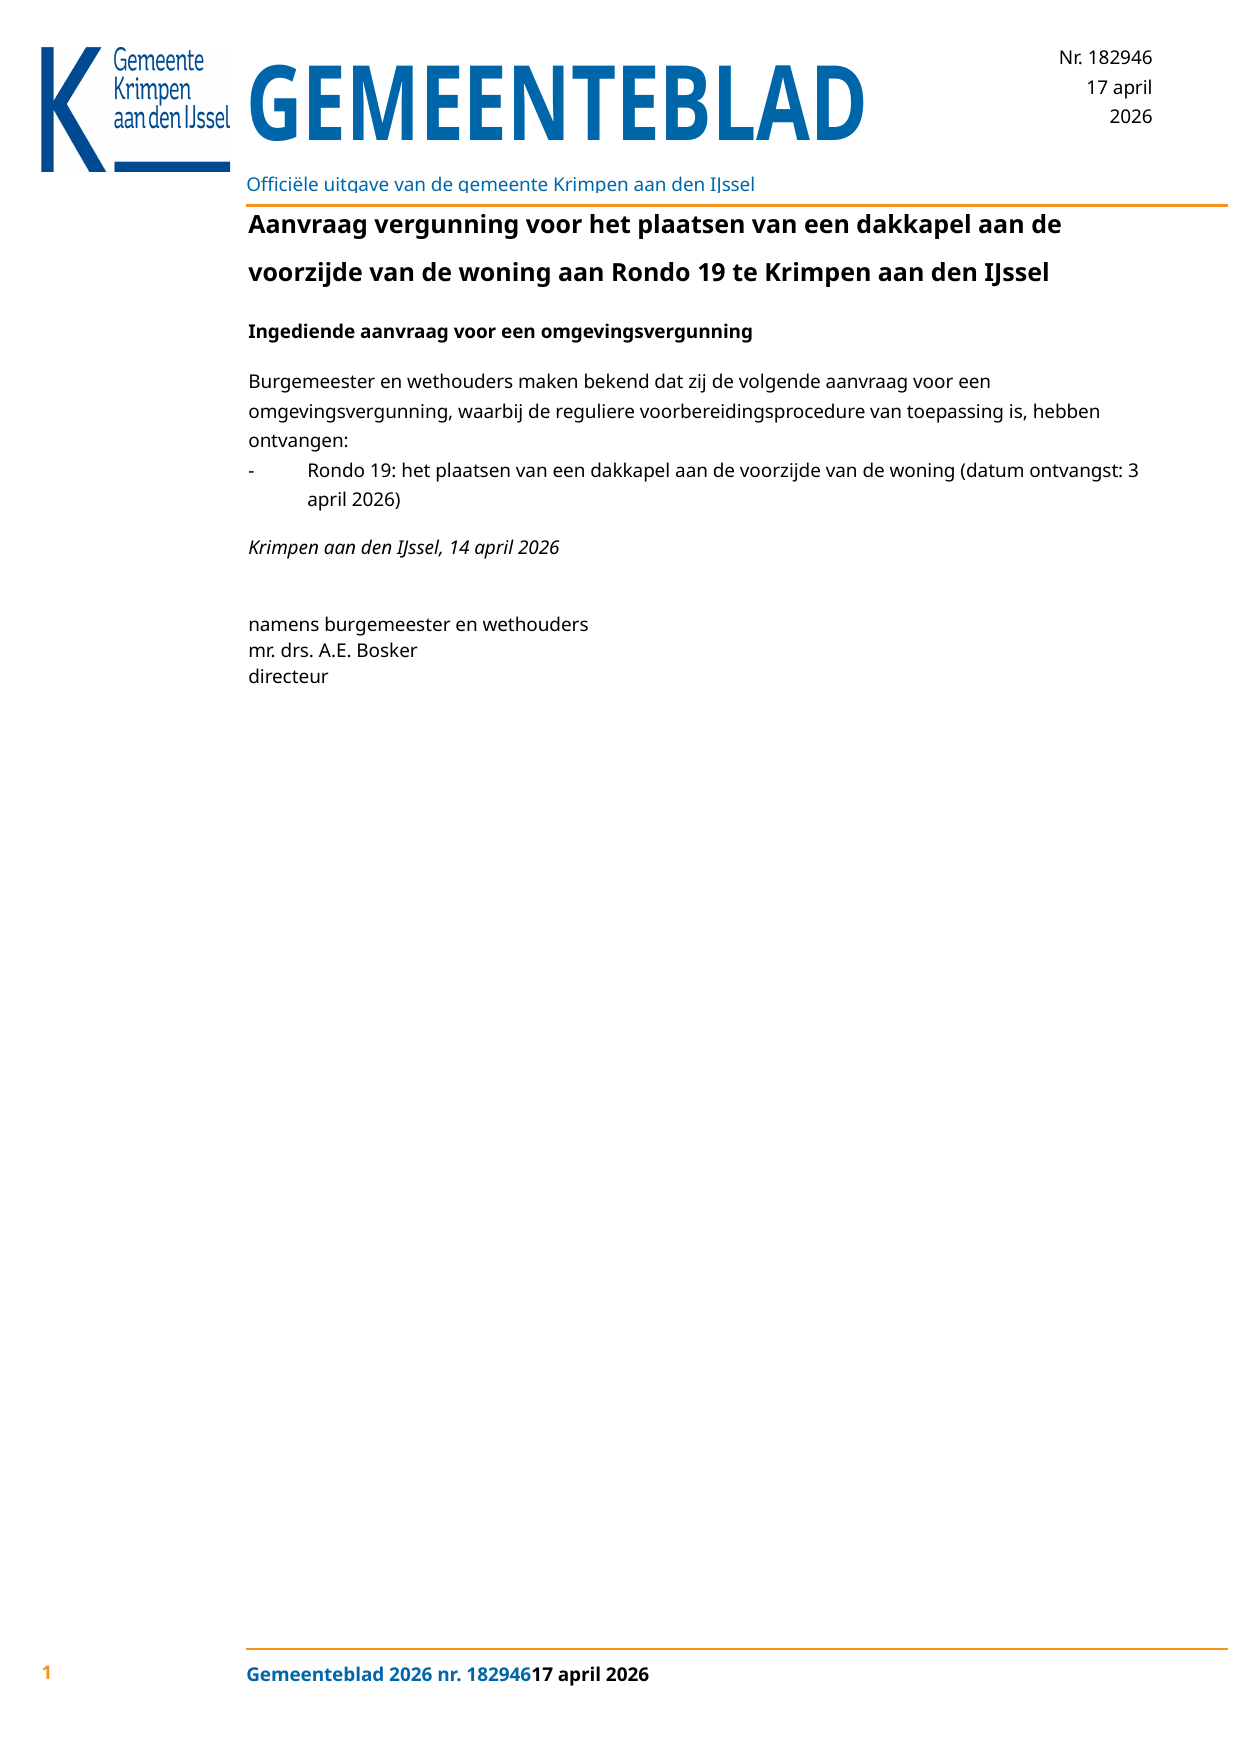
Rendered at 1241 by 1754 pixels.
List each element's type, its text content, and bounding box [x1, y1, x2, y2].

text Ingediende aanvraag voor een omgevingsvergunning [248, 318, 1152, 344]
text Krimpen aan den IJssel, 14 april 2026 [248, 534, 1152, 560]
list Rondo 19: het plaatsen van een dakkapel aan de voorzijde van de woning (datum ontvangst: 3 april 2026) [248, 457, 1152, 512]
text namens burgemeester en wethouders [248, 612, 1152, 637]
text Aanvraag vergunning voor het plaatsen van een dakkapel aan de voorzijde van de woning aan Rondo 19 te Krimpen aan den IJssel [248, 207, 1152, 288]
picture [41, 47, 231, 172]
text mr. drs. A.E. Bosker [248, 637, 1152, 663]
text Burgemeester en wethouders maken bekend dat zij de volgende aanvraag voor een omgevingsvergunning, waarbij de reguliere voorbereidingsprocedure van toepassing is, hebben ontvangen: [248, 368, 1152, 453]
text directeur [248, 663, 1152, 689]
